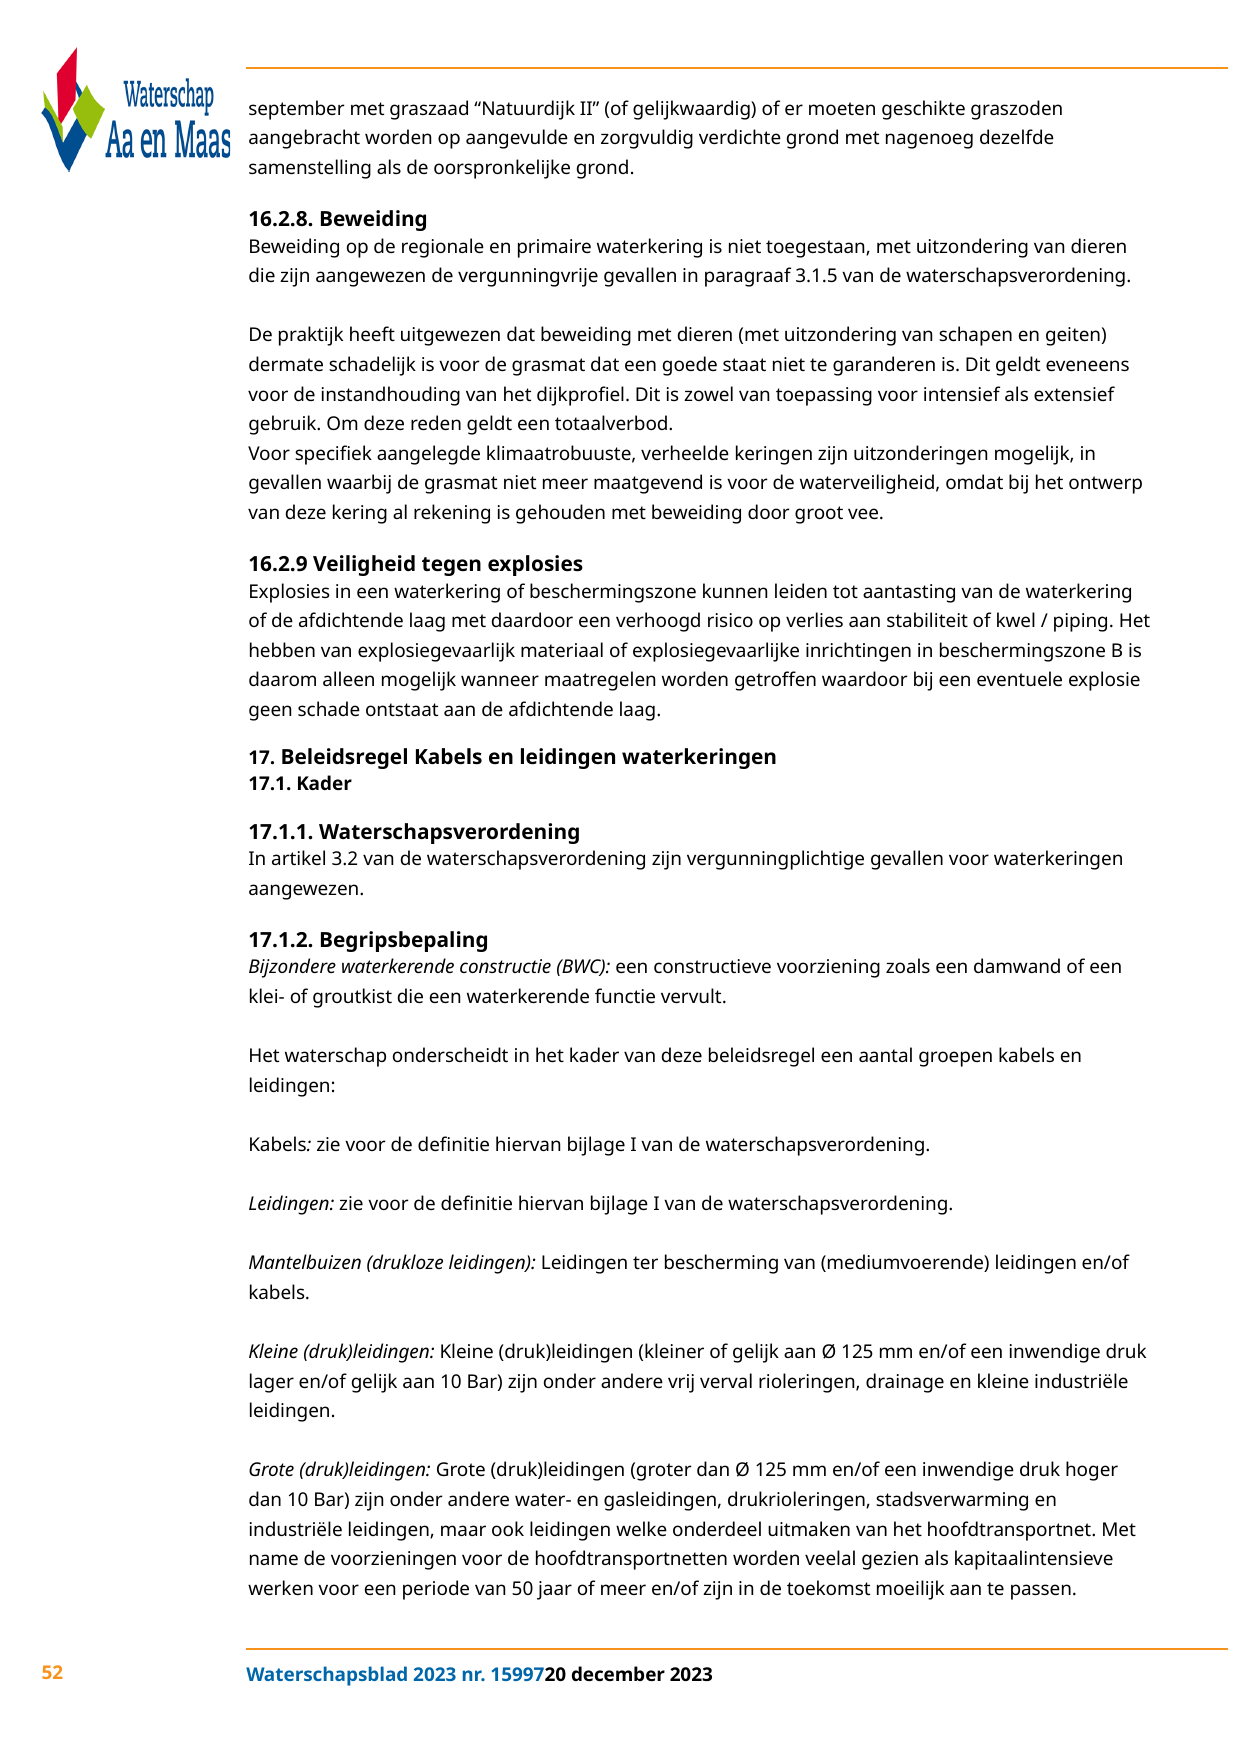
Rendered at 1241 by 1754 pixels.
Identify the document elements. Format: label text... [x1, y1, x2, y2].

text 16.2.8. Beweiding [248, 204, 1152, 233]
text 17. Beleidsregel Kabels en leidingen waterkeringen [248, 742, 1152, 770]
text Beweiding op de regionale en primaire waterkering is niet toegestaan, met uitzondering van dieren die zijn aangewezen de vergunningvrije gevallen in paragraaf 3.1.5 van de waterschapsverordening. [248, 233, 1152, 288]
text De praktijk heeft uitgewezen dat beweiding met dieren (met uitzondering van schapen en geiten) dermate schadelijk is voor de grasmat dat een goede staat niet te garanderen is. Dit geldt eveneens voor de instandhouding van het dijkprofiel. Dit is zowel van toepassing voor intensief als extensief gebruik. Om deze reden geldt een totaalverbod. [248, 322, 1152, 436]
text 16.2.9 Veiligheid tegen explosies [248, 549, 1152, 578]
text september met graszaad “Natuurdijk II” (of gelijkwaardig) of er moeten geschikte graszoden aangebracht worden op aangevulde en zorgvuldig verdichte grond met nagenoeg dezelfde samenstelling als de oorspronkelijke grond. [248, 95, 1152, 180]
text Het waterschap onderscheidt in het kader van deze beleidsregel een aantal groepen kabels en leidingen: [248, 1042, 1152, 1098]
text In artikel 3.2 van de waterschapsverordening zijn vergunningplichtige gevallen voor waterkeringen aangewezen. [248, 845, 1152, 901]
text Bijzondere waterkerende constructie (BWC): een constructieve voorziening zoals een damwand of een klei- of groutkist die een waterkerende functie vervult. [248, 954, 1152, 1009]
text 17.1.1. Waterschapsverordening [248, 817, 1152, 845]
picture [41, 47, 231, 172]
text 17.1.2. Begripsbepaling [248, 925, 1152, 954]
text Kabels: zie voor de definitie hiervan bijlage I van de waterschapsverordening. [248, 1131, 1152, 1157]
text Grote (druk)leidingen: Grote (druk)leidingen (groter dan Ø 125 mm en/of een inwendige druk hoger dan 10 Bar) zijn onder andere water- en gasleidingen, drukrioleringen, stadsverwarming en industriële leidingen, maar ook leidingen welke onderdeel uitmaken van het hoofdtransportnet. Met name de voorzieningen voor de hoofdtransportnetten worden veelal gezien als kapitaalintensieve werken voor een periode van 50 jaar of meer en/of zijn in de toekomst moeilijk aan te passen. [248, 1457, 1152, 1601]
text Explosies in een waterkering of beschermingszone kunnen leiden tot aantasting van de waterkering of de afdichtende laag met daardoor een verhoogd risico op verlies aan stabiliteit of kwel / piping. Het hebben van explosiegevaarlijk materiaal of explosiegevaarlijke inrichtingen in beschermingszone B is daarom alleen mogelijk wanneer maatregelen worden getroffen waardoor bij een eventuele explosie geen schade ontstaat aan de afdichtende laag. [248, 578, 1152, 722]
text Mantelbuizen (drukloze leidingen): Leidingen ter bescherming van (mediumvoerende) leidingen en/of kabels. [248, 1249, 1152, 1305]
text Leidingen: zie voor de definitie hiervan bijlage I van de waterschapsverordening. [248, 1190, 1152, 1216]
text 17.1. Kader [248, 770, 1152, 796]
text Kleine (druk)leidingen: Kleine (druk)leidingen (kleiner of gelijk aan Ø 125 mm en/of een inwendige druk lager en/of gelijk aan 10 Bar) zijn onder andere vrij verval rioleringen, drainage en kleine industriële leidingen. [248, 1338, 1152, 1423]
text Voor specifiek aangelegde klimaatrobuuste, verheelde keringen zijn uitzonderingen mogelijk, in gevallen waarbij de grasmat niet meer maatgevend is voor de waterveiligheid, omdat bij het ontwerp van deze kering al rekening is gehouden met beweiding door groot vee. [248, 440, 1152, 525]
